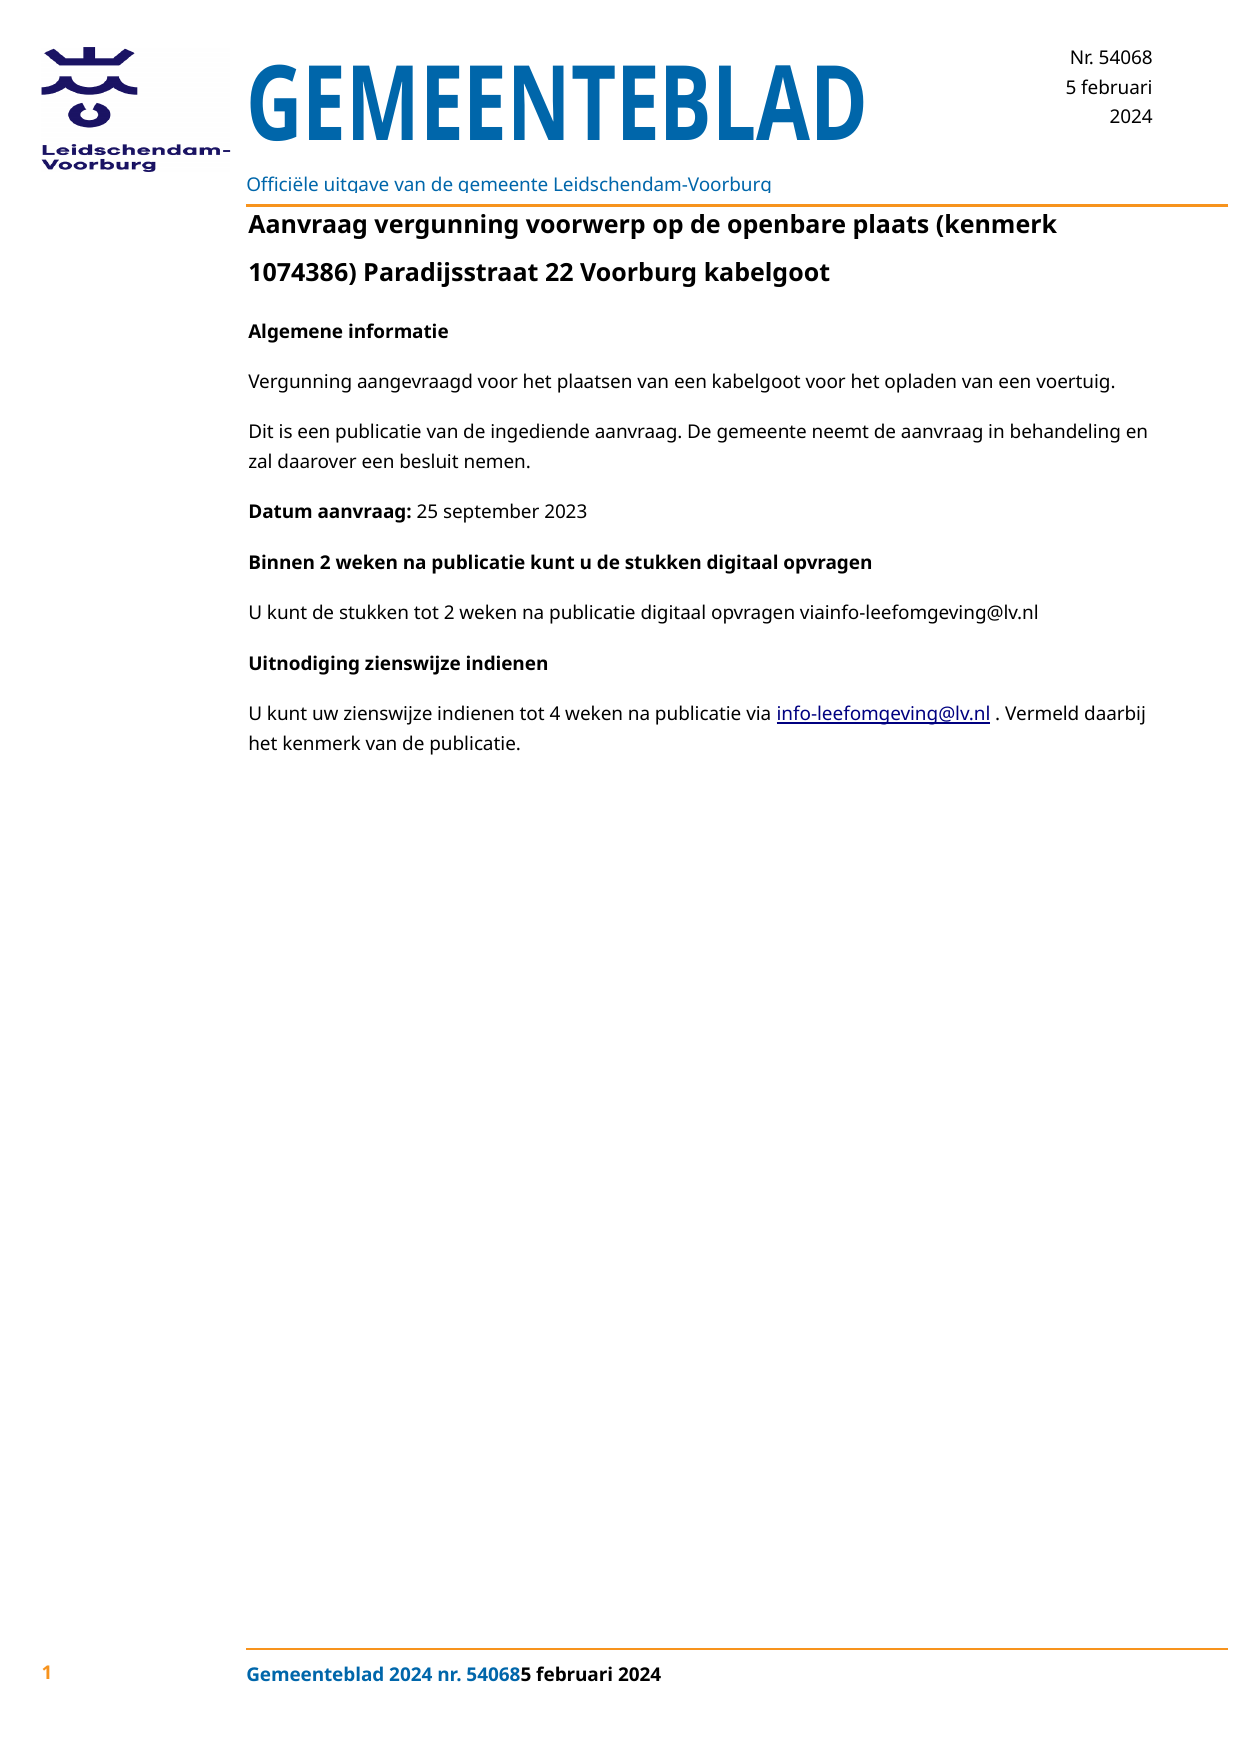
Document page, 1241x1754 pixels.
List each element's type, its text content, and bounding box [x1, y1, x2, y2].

text Datum aanvraag: 25 september 2023 [248, 499, 1152, 524]
text U kunt uw zienswijze indienen tot 4 weken na publicatie via info-leefomgeving@lv.nl . Vermeld daarbij het kenmerk van de publicatie. [248, 700, 1152, 756]
text Dit is een publicatie van de ingediende aanvraag. De gemeente neemt de aanvraag in behandeling en zal daarover een besluit nemen. [248, 419, 1152, 474]
picture [41, 47, 231, 172]
text Uitnodiging zienswijze indienen [248, 650, 1152, 676]
text Algemene informatie [248, 318, 1152, 344]
text U kunt de stukken tot 2 weken na publicatie digitaal opvragen viainfo-leefomgeving@lv.nl [248, 599, 1152, 625]
text Vergunning aangevraagd voor het plaatsen van een kabelgoot voor het opladen van een voertuig. [248, 368, 1152, 394]
text Aanvraag vergunning voorwerp op de openbare plaats (kenmerk 1074386) Paradijsstraat 22 Voorburg kabelgoot [248, 207, 1152, 288]
text Binnen 2 weken na publicatie kunt u de stukken digitaal opvragen [248, 549, 1152, 575]
